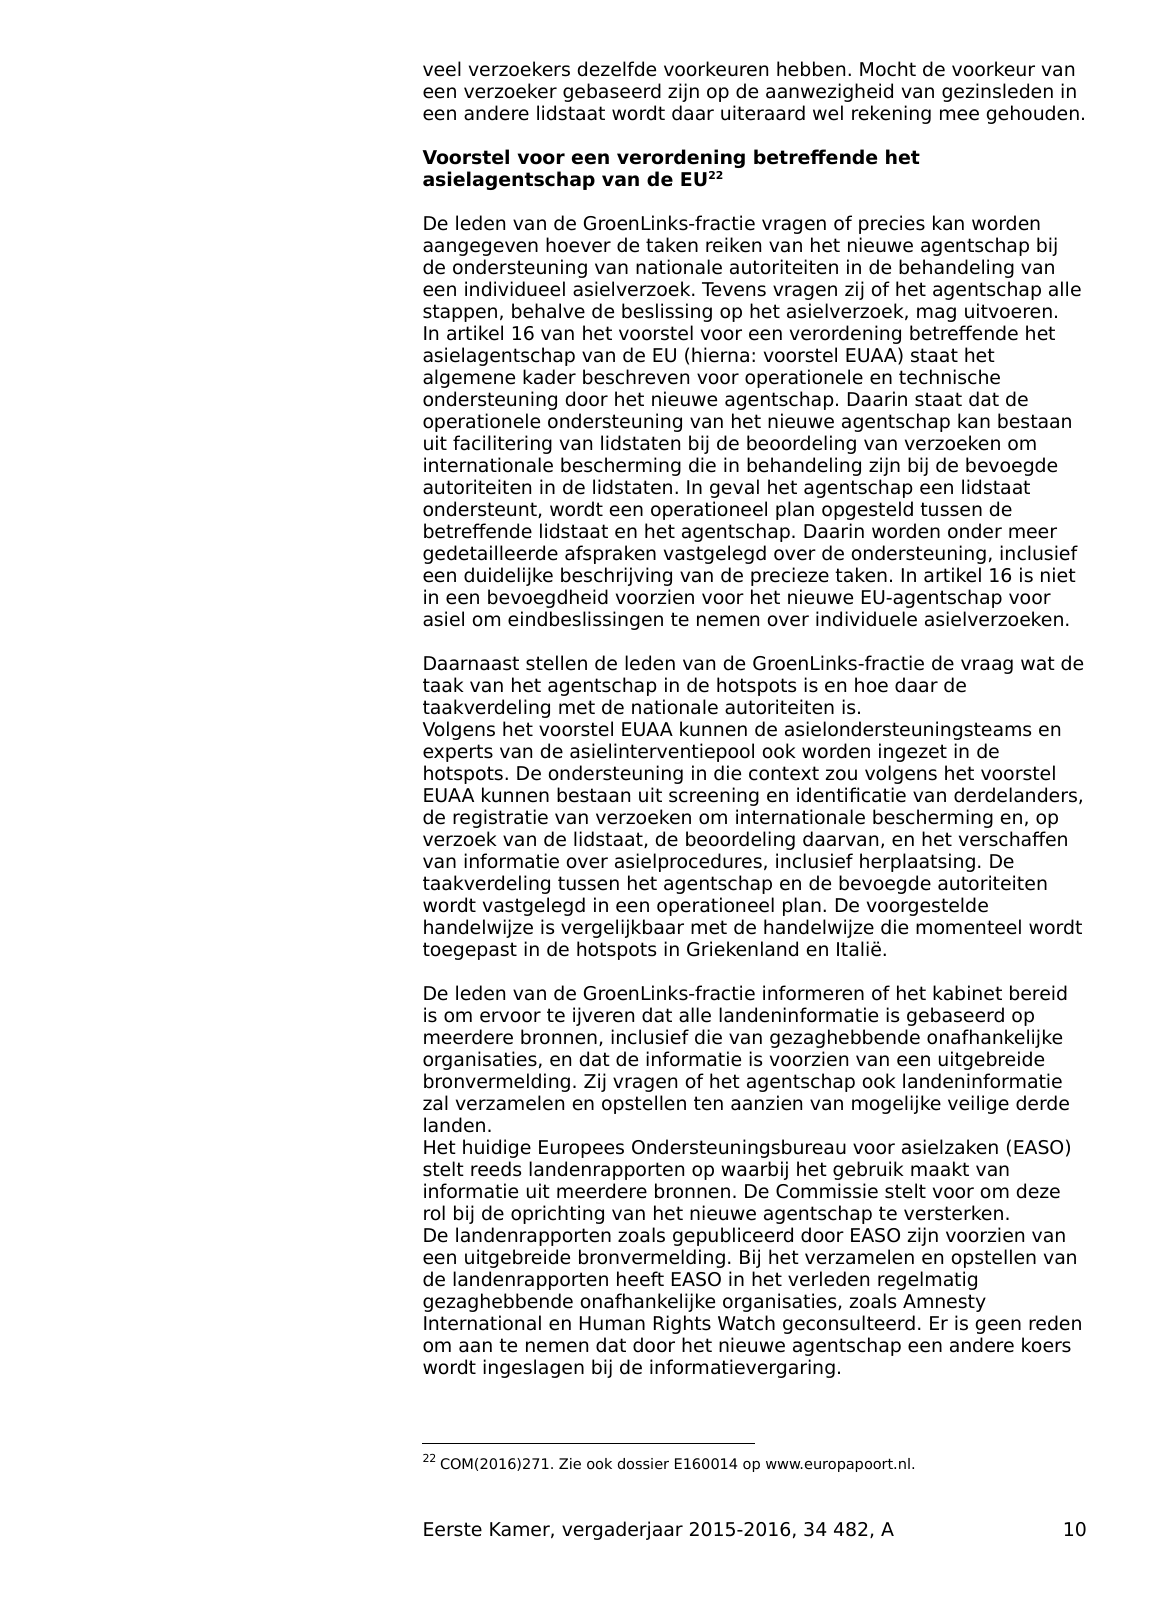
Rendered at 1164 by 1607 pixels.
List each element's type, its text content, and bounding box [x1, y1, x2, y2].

text COM(2016)271. Zie ook dossier E160014 op www.europapoort.nl. [422, 1452, 1087, 1474]
text Volgens het voorstel EUAA kunnen de asielondersteuningsteams en experts van de asielinterventiepool ook worden ingezet in de hotspots. De ondersteuning in die context zou volgens het voorstel EUAA kunnen bestaan uit screening en identificatie van derdelanders, de registratie van verzoeken om internationale bescherming en, op verzoek van de lidstaat, de beoordeling daarvan, en het verschaffen van informatie over asielprocedures, inclusief herplaatsing. De taakverdeling tussen het agentschap en de bevoegde autoriteiten wordt vastgelegd in een operationeel plan. De voorgestelde handelwijze is vergelijkbaar met de handelwijze die momenteel wordt toegepast in de hotspots in Griekenland en Italië. [422, 719, 1087, 961]
text De landenrapporten zoals gepubliceerd door EASO zijn voorzien van een uitgebreide bronvermelding. Bij het verzamelen en opstellen van de landenrapporten heeft EASO in het verleden regelmatig gezaghebbende onafhankelijke organisaties, zoals Amnesty International en Human Rights Watch geconsulteerd. Er is geen reden om aan te nemen dat door het nieuwe agentschap een andere koers wordt ingeslagen bij de informatievergaring. [422, 1225, 1087, 1379]
text In artikel 16 van het voorstel voor een verordening betreffende het asielagentschap van de EU (hierna: voorstel EUAA) staat het algemene kader beschreven voor operationele en technische ondersteuning door het nieuwe agentschap. Daarin staat dat de operationele ondersteuning van het nieuwe agentschap kan bestaan uit facilitering van lidstaten bij de beoordeling van verzoeken om internationale bescherming die in behandeling zijn bij de bevoegde autoriteiten in de lidstaten. In geval het agentschap een lidstaat ondersteunt, wordt een operationeel plan opgesteld tussen de betreffende lidstaat en het agentschap. Daarin worden onder meer gedetailleerde afspraken vastgelegd over de ondersteuning, inclusief een duidelijke beschrijving van de precieze taken. In artikel 16 is niet in een bevoegdheid voorzien voor het nieuwe EU-agentschap voor asiel om eindbeslissingen te nemen over individuele asielverzoeken. [422, 323, 1087, 631]
text veel verzoekers dezelfde voorkeuren hebben. Mocht de voorkeur van een verzoeker gebaseerd zijn op de aanwezigheid van gezinsleden in een andere lidstaat wordt daar uiteraard wel rekening mee gehouden. [422, 59, 1087, 125]
text De leden van de GroenLinks-fractie informeren of het kabinet bereid is om ervoor te ijveren dat alle landeninformatie is gebaseerd op meerdere bronnen, inclusief die van gezaghebbende onafhankelijke organisaties, en dat de informatie is voorzien van een uitgebreide bronvermelding. Zij vragen of het agentschap ook landeninformatie zal verzamelen en opstellen ten aanzien van mogelijke veilige derde landen. [422, 983, 1087, 1137]
text De leden van de GroenLinks-fractie vragen of precies kan worden aangegeven hoever de taken reiken van het nieuwe agentschap bij de ondersteuning van nationale autoriteiten in de behandeling van een individueel asielverzoek. Tevens vragen zij of het agentschap alle stappen, behalve de beslissing op het asielverzoek, mag uitvoeren. [422, 213, 1087, 323]
text Daarnaast stellen de leden van de GroenLinks-fractie de vraag wat de taak van het agentschap in de hotspots is en hoe daar de taakverdeling met de nationale autoriteiten is. [422, 653, 1087, 719]
subtitle Voorstel voor een verordening betreffende het asielagentschap van de EU [422, 147, 1087, 191]
text Het huidige Europees Ondersteuningsbureau voor asielzaken (EASO) stelt reeds landenrapporten op waarbij het gebruik maakt van informatie uit meerdere bronnen. De Commissie stelt voor om deze rol bij de oprichting van het nieuwe agentschap te versterken. [422, 1137, 1087, 1225]
